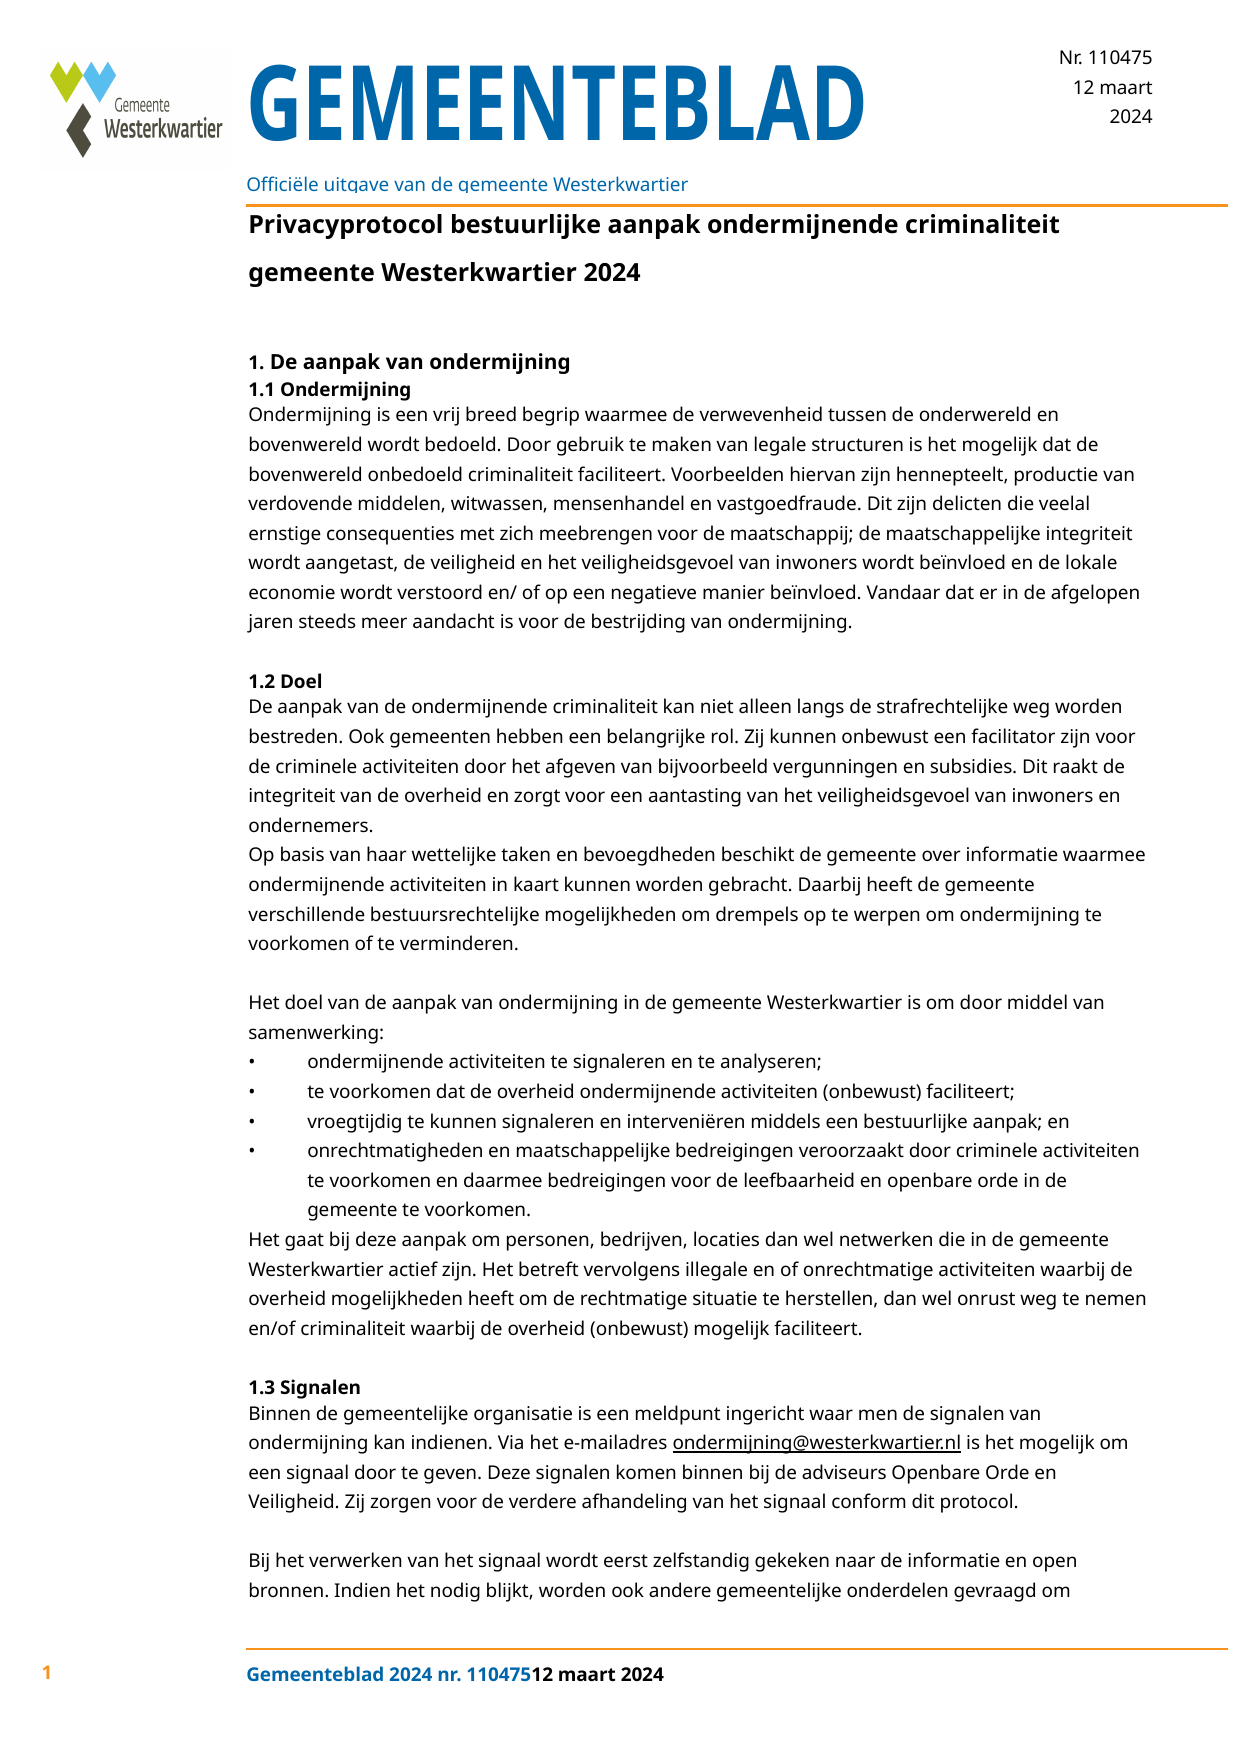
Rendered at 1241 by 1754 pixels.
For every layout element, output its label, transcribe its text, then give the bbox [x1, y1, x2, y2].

text Het doel van de aanpak van ondermijning in de gemeente Westerkwartier is om door middel van samenwerking: [248, 989, 1152, 1045]
list onrechtmatigheden en maatschappelijke bedreigingen veroorzaakt door criminele activiteiten te voorkomen en daarmee bedreigingen voor de leefbaarheid en openbare orde in de gemeente te voorkomen. [248, 1137, 1152, 1222]
text 1.3 Signalen [248, 1374, 1152, 1400]
text 1. De aanpak van ondermijning [248, 347, 1152, 376]
text Bij het verwerken van het signaal wordt eerst zelfstandig gekeken naar de informatie en open bronnen. Indien het nodig blijkt, worden ook andere gemeentelijke onderdelen gevraagd om [248, 1548, 1152, 1603]
text Privacyprotocol bestuurlijke aanpak ondermijnende criminaliteit gemeente Westerkwartier 2024 [248, 207, 1152, 288]
text Op basis van haar wettelijke taken en bevoegdheden beschikt de gemeente over informatie waarmee ondermijnende activiteiten in kaart kunnen worden gebracht. Daarbij heeft de gemeente verschillende bestuursrechtelijke mogelijkheden om drempels op te werpen om ondermijning te voorkomen of te verminderen. [248, 842, 1152, 956]
picture [41, 47, 231, 172]
text 1.2 Doel [248, 668, 1152, 694]
text Binnen de gemeentelijke organisatie is een meldpunt ingericht waar men de signalen van ondermijning kan indienen. Via het e-mailadres ondermijning@westerkwartier.nl is het mogelijk om een signaal door te geven. Deze signalen komen binnen bij de adviseurs Openbare Orde en Veiligheid. Zij zorgen voor de verdere afhandeling van het signaal conform dit protocol. [248, 1400, 1152, 1514]
text 1.1 Ondermijning [248, 376, 1152, 402]
text Het gaat bij deze aanpak om personen, bedrijven, locaties dan wel netwerken die in de gemeente Westerkwartier actief zijn. Het betreft vervolgens illegale en of onrechtmatige activiteiten waarbij de overheid mogelijkheden heeft om de rechtmatige situatie te herstellen, dan wel onrust weg te nemen en/of criminaliteit waarbij de overheid (onbewust) mogelijk faciliteert. [248, 1226, 1152, 1341]
text De aanpak van de ondermijnende criminaliteit kan niet alleen langs de strafrechtelijke weg worden bestreden. Ook gemeenten hebben een belangrijke rol. Zij kunnen onbewust een facilitator zijn voor de criminele activiteiten door het afgeven van bijvoorbeeld vergunningen en subsidies. Dit raakt de integriteit van de overheid en zorgt voor een aantasting van het veiligheidsgevoel van inwoners en ondernemers. [248, 694, 1152, 838]
list te voorkomen dat de overheid ondermijnende activiteiten (onbewust) faciliteert; [248, 1078, 1152, 1104]
text Ondermijning is een vrij breed begrip waarmee de verwevenheid tussen de onderwereld en bovenwereld wordt bedoeld. Door gebruik te maken van legale structuren is het mogelijk dat de bovenwereld onbedoeld criminaliteit faciliteert. Voorbeelden hiervan zijn hennepteelt, productie van verdovende middelen, witwassen, mensenhandel en vastgoedfraude. Dit zijn delicten die veelal ernstige consequenties met zich meebrengen voor de maatschappij; de maatschappelijke integriteit wordt aangetast, de veiligheid en het veiligheidsgevoel van inwoners wordt beïnvloed en de lokale economie wordt verstoord en/ of op een negatieve manier beïnvloed. Vandaar dat er in de afgelopen jaren steeds meer aandacht is voor de bestrijding van ondermijning. [248, 402, 1152, 634]
list vroegtijdig te kunnen signaleren en interveniëren middels een bestuurlijke aanpak; en [248, 1108, 1152, 1133]
list ondermijnende activiteiten te signaleren en te analyseren; [248, 1049, 1152, 1074]
